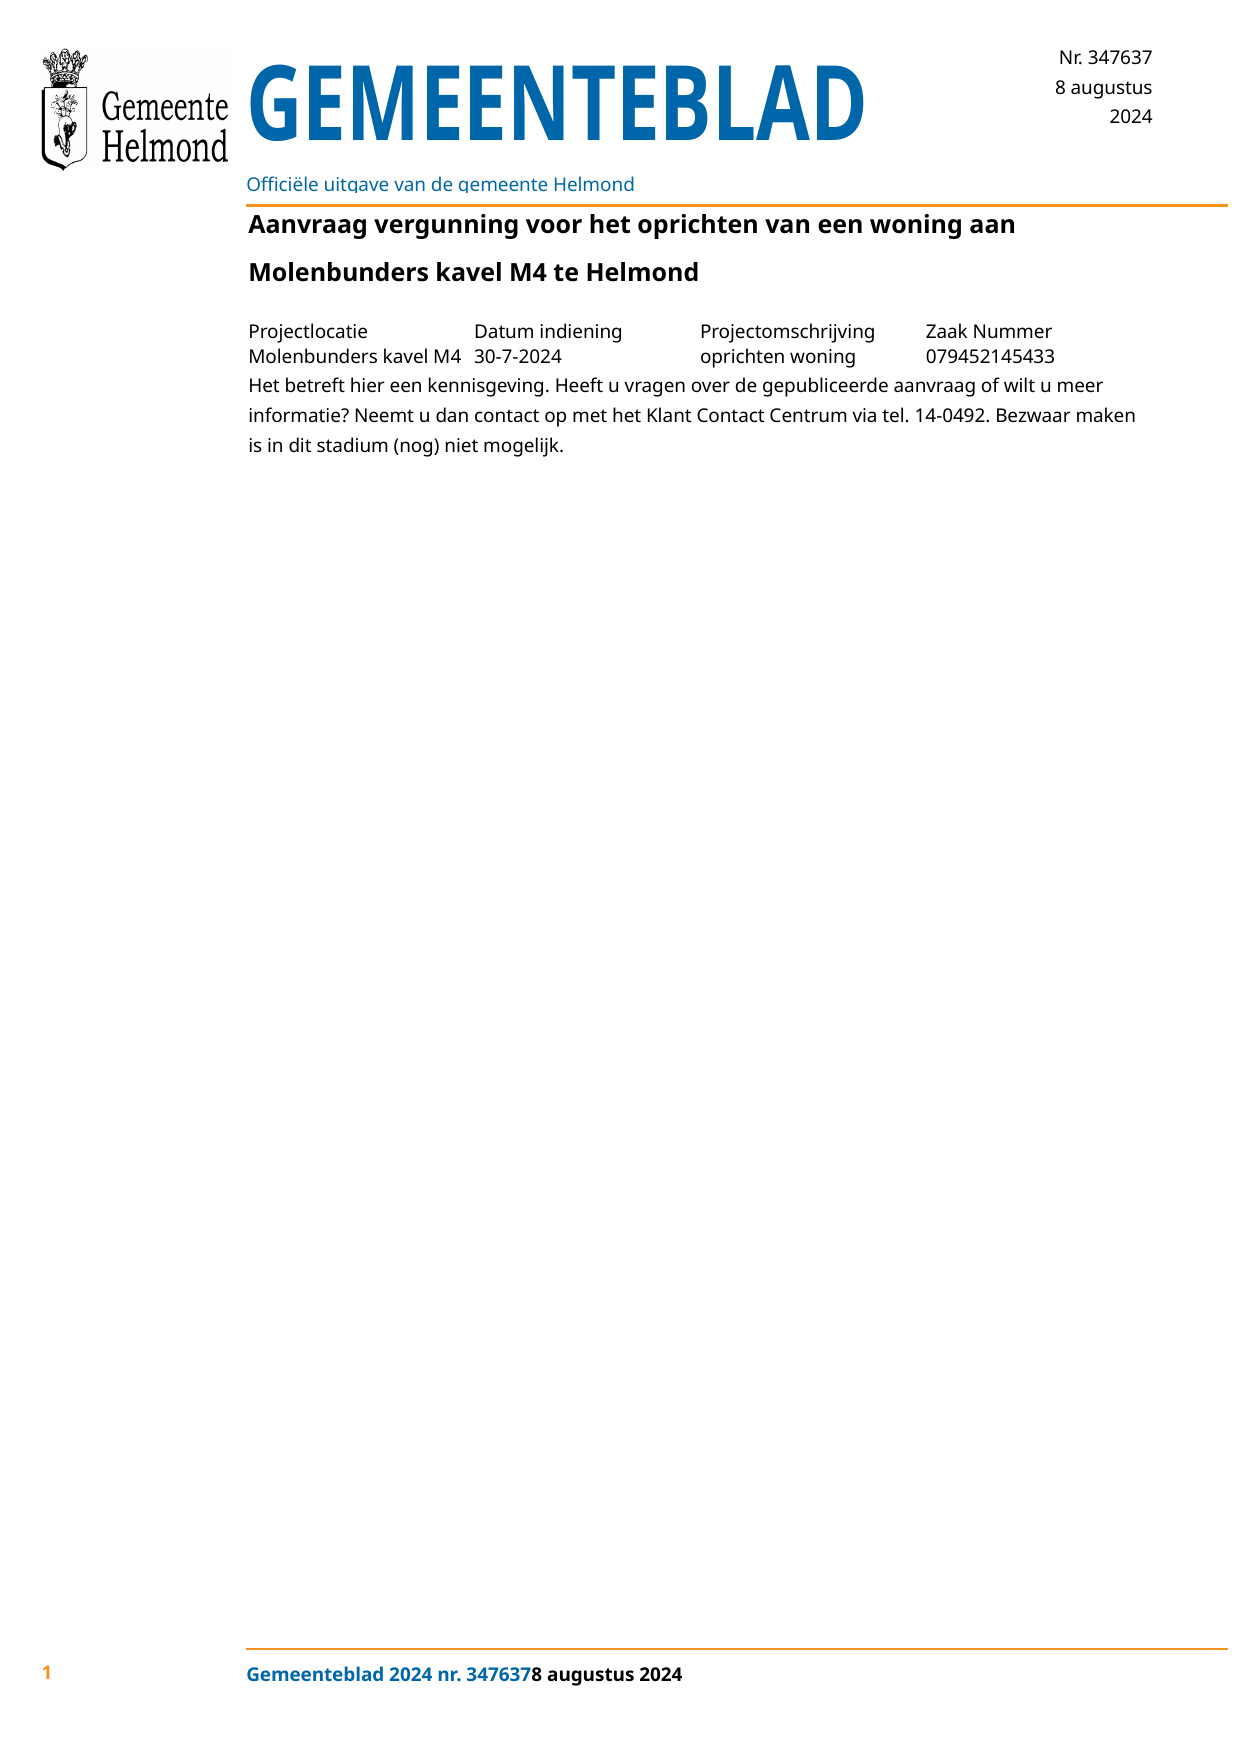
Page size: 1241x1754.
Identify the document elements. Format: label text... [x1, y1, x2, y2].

text Het betreft hier een kennisgeving. Heeft u vragen over de gepubliceerde aanvraag of wilt u meer informatie? Neemt u dan contact op met het Klant Contact Centrum via tel. 14-0492. Bezwaar maken is in dit stadium (nog) niet mogelijk. [248, 373, 1152, 458]
table_cell 30-7-2024 [474, 344, 700, 369]
table_cell 079452145433 [926, 344, 1152, 369]
table_cell Molenbunders kavel M4 [248, 344, 474, 369]
table_header Zaak Nummer [926, 318, 1152, 344]
table_header Projectomschrijving [700, 318, 926, 344]
text Aanvraag vergunning voor het oprichten van een woning aan Molenbunders kavel M4 te Helmond [248, 207, 1152, 288]
picture [41, 47, 231, 172]
table_header Datum indiening [474, 318, 700, 344]
table_header Projectlocatie [248, 318, 474, 344]
table_cell oprichten woning [700, 344, 926, 369]
